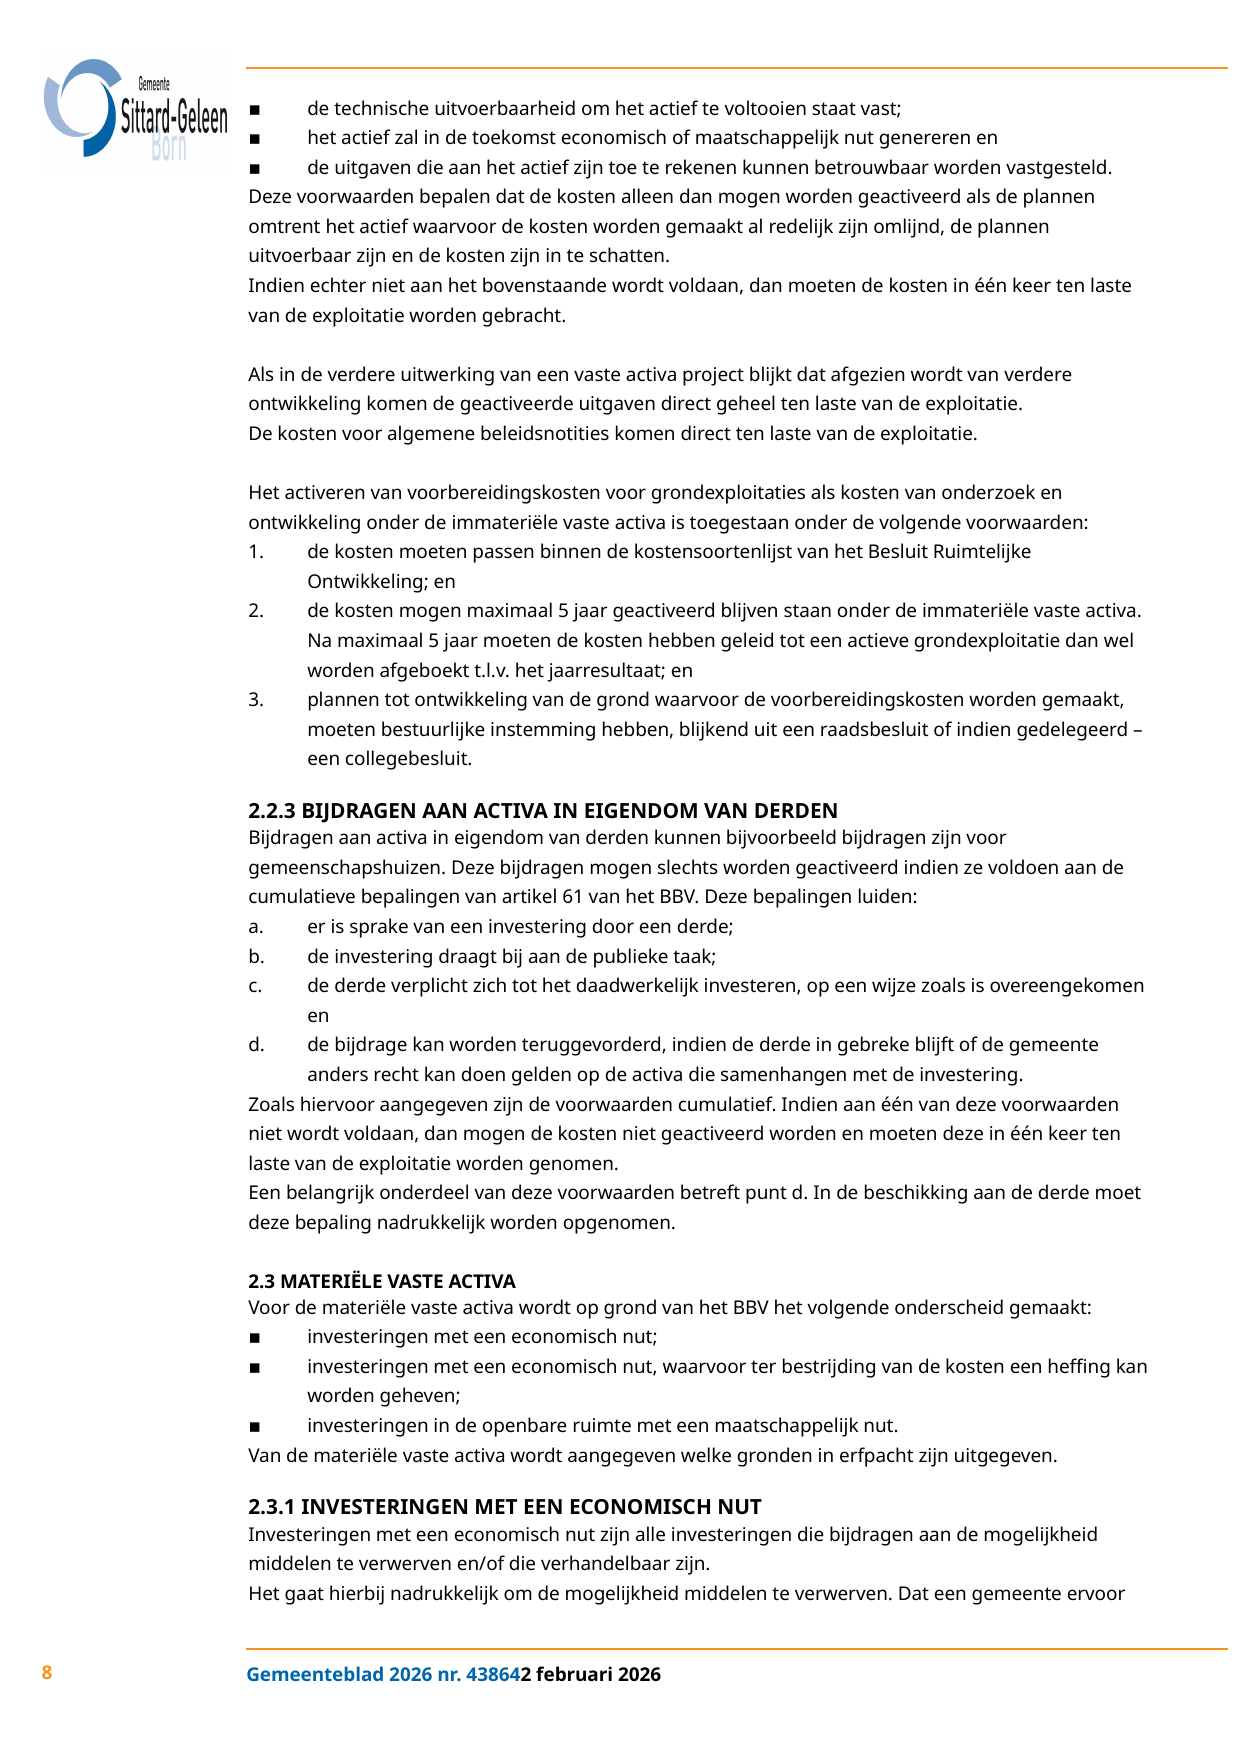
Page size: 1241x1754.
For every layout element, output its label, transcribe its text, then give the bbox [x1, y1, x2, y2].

list investeringen met een economisch nut, waarvoor ter bestrijding van de kosten een heffing kan worden geheven; [248, 1353, 1152, 1408]
list het actief zal in de toekomst economisch of maatschappelijk nut genereren en [248, 124, 1152, 150]
text Investeringen met een economisch nut zijn alle investeringen die bijdragen aan de mogelijkheid middelen te verwerven en/of die verhandelbaar zijn. [248, 1521, 1152, 1576]
text Voor de materiële vaste activa wordt op grond van het BBV het volgende onderscheid gemaakt: [248, 1294, 1152, 1320]
list de technische uitvoerbaarheid om het actief te voltooien staat vast; [248, 95, 1152, 121]
text Deze voorwaarden bepalen dat de kosten alleen dan mogen worden geactiveerd als de plannen omtrent het actief waarvoor de kosten worden gemaakt al redelijk zijn omlijnd, de plannen uitvoerbaar zijn en de kosten zijn in te schatten. [248, 183, 1152, 268]
list investeringen in de openbare ruimte met een maatschappelijk nut. [248, 1412, 1152, 1438]
text De kosten voor algemene beleidsnotities komen direct ten laste van de exploitatie. [248, 420, 1152, 446]
list de investering draagt bij aan de publieke taak; [248, 943, 1152, 968]
list de uitgaven die aan het actief zijn toe te rekenen kunnen betrouwbaar worden vastgesteld. [248, 154, 1152, 180]
list de kosten moeten passen binnen de kostensoortenlijst van het Besluit Ruimtelijke Ontwikkeling; en [248, 538, 1152, 594]
text Indien echter niet aan het bovenstaande wordt voldaan, dan moeten de kosten in één keer ten laste van de exploitatie worden gebracht. [248, 272, 1152, 328]
text 2.2.3 BIJDRAGEN AAN ACTIVA IN EIGENDOM VAN DERDEN [248, 796, 1152, 824]
text Een belangrijk onderdeel van deze voorwaarden betreft punt d. In de beschikking aan de derde moet deze bepaling nadrukkelijk worden opgenomen. [248, 1179, 1152, 1235]
text Het activeren van voorbereidingskosten voor grondexploitaties als kosten van onderzoek en ontwikkeling onder de immateriële vaste activa is toegestaan onder de volgende voorwaarden: [248, 479, 1152, 535]
picture [41, 47, 231, 172]
text Zoals hiervoor aangegeven zijn de voorwaarden cumulatief. Indien aan één van deze voorwaarden niet wordt voldaan, dan mogen de kosten niet geactiveerd worden en moeten deze in één keer ten laste van de exploitatie worden genomen. [248, 1091, 1152, 1176]
text Als in de verdere uitwerking van een vaste activa project blijkt dat afgezien wordt van verdere ontwikkeling komen de geactiveerde uitgaven direct geheel ten laste van de exploitatie. [248, 361, 1152, 416]
list er is sprake van een investering door een derde; [248, 913, 1152, 939]
text 2.3.1 INVESTERINGEN MET EEN ECONOMISCH NUT [248, 1492, 1152, 1521]
list de kosten mogen maximaal 5 jaar geactiveerd blijven staan onder de immateriële vaste activa. Na maximaal 5 jaar moeten de kosten hebben geleid tot een actieve grondexploitatie dan wel worden afgeboekt t.l.v. het jaarresultaat; en [248, 598, 1152, 683]
list plannen tot ontwikkeling van de grond waarvoor de voorbereidingskosten worden gemaakt, moeten bestuurlijke instemming hebben, blijkend uit een raadsbesluit of indien gedelegeerd –een collegebesluit. [248, 686, 1152, 771]
text 2.3 MATERIËLE VASTE ACTIVA [248, 1268, 1152, 1294]
text Bijdragen aan activa in eigendom van derden kunnen bijvoorbeeld bijdragen zijn voor gemeenschapshuizen. Deze bijdragen mogen slechts worden geactiveerd indien ze voldoen aan de cumulatieve bepalingen van artikel 61 van het BBV. Deze bepalingen luiden: [248, 824, 1152, 909]
text Van de materiële vaste activa wordt aangegeven welke gronden in erfpacht zijn uitgegeven. [248, 1442, 1152, 1468]
list investeringen met een economisch nut; [248, 1323, 1152, 1349]
list de bijdrage kan worden teruggevorderd, indien de derde in gebreke blijft of de gemeente anders recht kan doen gelden op de activa die samenhangen met de investering. [248, 1032, 1152, 1087]
list de derde verplicht zich tot het daadwerkelijk investeren, op een wijze zoals is overeengekomen en [248, 972, 1152, 1028]
text Het gaat hierbij nadrukkelijk om de mogelijkheid middelen te verwerven. Dat een gemeente ervoor [248, 1580, 1152, 1606]
